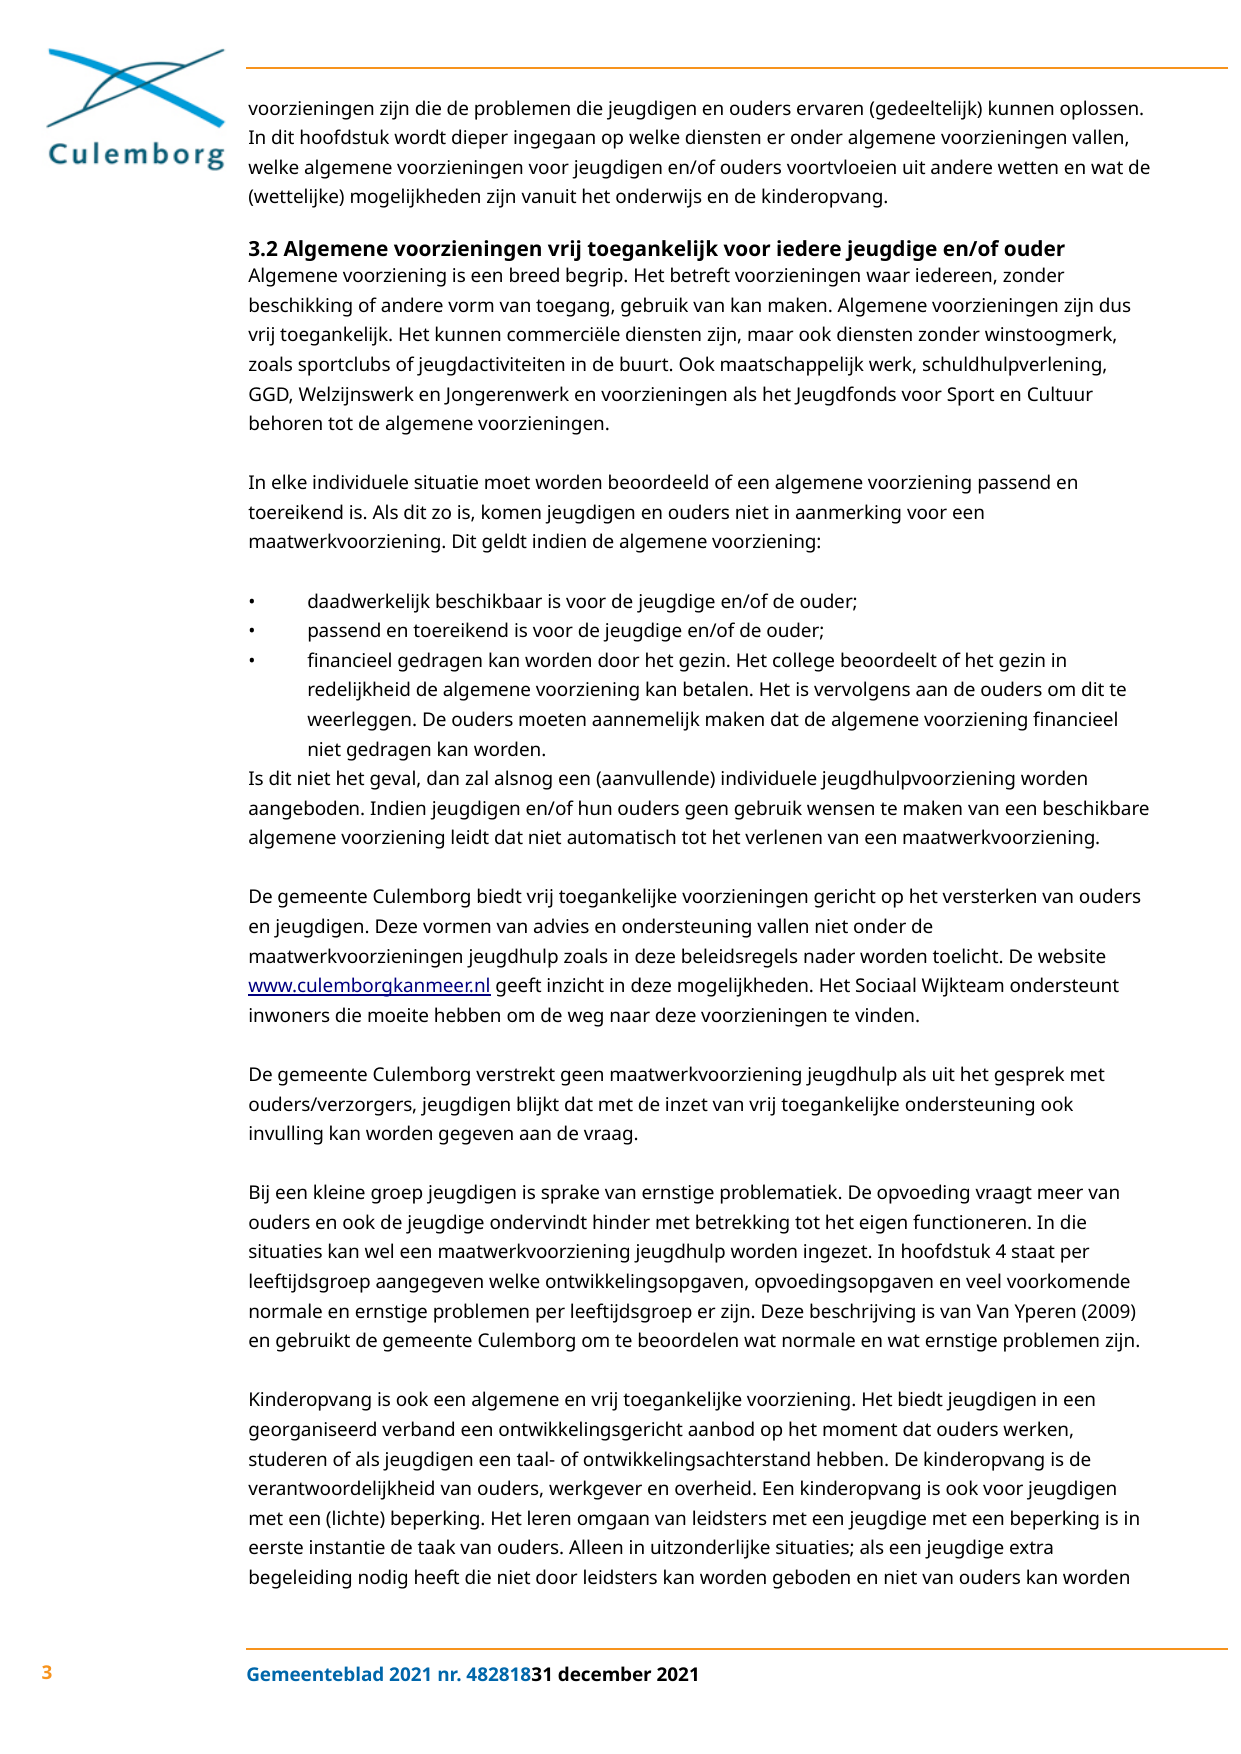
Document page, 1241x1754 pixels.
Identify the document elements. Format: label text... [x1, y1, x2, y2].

text De gemeente Culemborg verstrekt geen maatwerkvoorziening jeugdhulp als uit het gesprek met ouders/verzorgers, jeugdigen blijkt dat met de inzet van vrij toegankelijke ondersteuning ook invulling kan worden gegeven aan de vraag. [248, 1061, 1152, 1146]
text voorzieningen zijn die de problemen die jeugdigen en ouders ervaren (gedeeltelijk) kunnen oplossen. In dit hoofdstuk wordt dieper ingegaan op welke diensten er onder algemene voorzieningen vallen, welke algemene voorzieningen voor jeugdigen en/of ouders voortvloeien uit andere wetten en wat de (wettelijke) mogelijkheden zijn vanuit het onderwijs en de kinderopvang. [248, 95, 1152, 209]
text De gemeente Culemborg biedt vrij toegankelijke voorzieningen gericht op het versterken van ouders en jeugdigen. Deze vormen van advies en ondersteuning vallen niet onder de maatwerkvoorzieningen jeugdhulp zoals in deze beleidsregels nader worden toelicht. De website www.culemborgkanmeer.nl geeft inzicht in deze mogelijkheden. Het Sociaal Wijkteam ondersteunt inwoners die moeite hebben om de weg naar deze voorzieningen te vinden. [248, 884, 1152, 1028]
text Is dit niet het geval, dan zal alsnog een (aanvullende) individuele jeugdhulpvoorziening worden aangeboden. Indien jeugdigen en/of hun ouders geen gebruik wensen te maken van een beschikbare algemene voorziening leidt dat niet automatisch tot het verlenen van een maatwerkvoorziening. [248, 765, 1152, 850]
list financieel gedragen kan worden door het gezin. Het college beoordeelt of het gezin in redelijkheid de algemene voorziening kan betalen. Het is vervolgens aan de ouders om dit te weerleggen. De ouders moeten aannemelijk maken dat de algemene voorziening financieel niet gedragen kan worden. [248, 647, 1152, 761]
picture [41, 47, 231, 172]
list passend en toereikend is voor de jeugdige en/of de ouder; [248, 617, 1152, 643]
text In elke individuele situatie moet worden beoordeeld of een algemene voorziening passend en toereikend is. Als dit zo is, komen jeugdigen en ouders niet in aanmerking voor een maatwerkvoorziening. Dit geldt indien de algemene voorziening: [248, 469, 1152, 554]
list daadwerkelijk beschikbaar is voor de jeugdige en/of de ouder; [248, 588, 1152, 613]
text Algemene voorziening is een breed begrip. Het betreft voorzieningen waar iedereen, zonder beschikking of andere vorm van toegang, gebruik van kan maken. Algemene voorzieningen zijn dus vrij toegankelijk. Het kunnen commerciële diensten zijn, maar ook diensten zonder winstoogmerk, zoals sportclubs of jeugdactiviteiten in de buurt. Ook maatschappelijk werk, schuldhulpverlening, GGD, Welzijnswerk en Jongerenwerk en voorzieningen als het Jeugdfonds voor Sport en Cultuur behoren tot de algemene voorzieningen. [248, 262, 1152, 436]
text Kinderopvang is ook een algemene en vrij toegankelijke voorziening. Het biedt jeugdigen in een georganiseerd verband een ontwikkelingsgericht aanbod op het moment dat ouders werken, studeren of als jeugdigen een taal- of ontwikkelingsachterstand hebben. De kinderopvang is de verantwoordelijkheid van ouders, werkgever en overheid. Een kinderopvang is ook voor jeugdigen met een (lichte) beperking. Het leren omgaan van leidsters met een jeugdige met een beperking is in eerste instantie de taak van ouders. Alleen in uitzonderlijke situaties; als een jeugdige extra begeleiding nodig heeft die niet door leidsters kan worden geboden en niet van ouders kan worden [248, 1387, 1152, 1590]
text Bij een kleine groep jeugdigen is sprake van ernstige problematiek. De opvoeding vraagt meer van ouders en ook de jeugdige ondervindt hinder met betrekking tot het eigen functioneren. In die situaties kan wel een maatwerkvoorziening jeugdhulp worden ingezet. In hoofdstuk 4 staat per leeftijdsgroep aangegeven welke ontwikkelingsopgaven, opvoedingsopgaven en veel voorkomende normale en ernstige problemen per leeftijdsgroep er zijn. Deze beschrijving is van Van Yperen (2009) en gebruikt de gemeente Culemborg om te beoordelen wat normale en wat ernstige problemen zijn. [248, 1179, 1152, 1353]
text 3.2 Algemene voorzieningen vrij toegankelijk voor iedere jeugdige en/of ouder [248, 234, 1152, 262]
